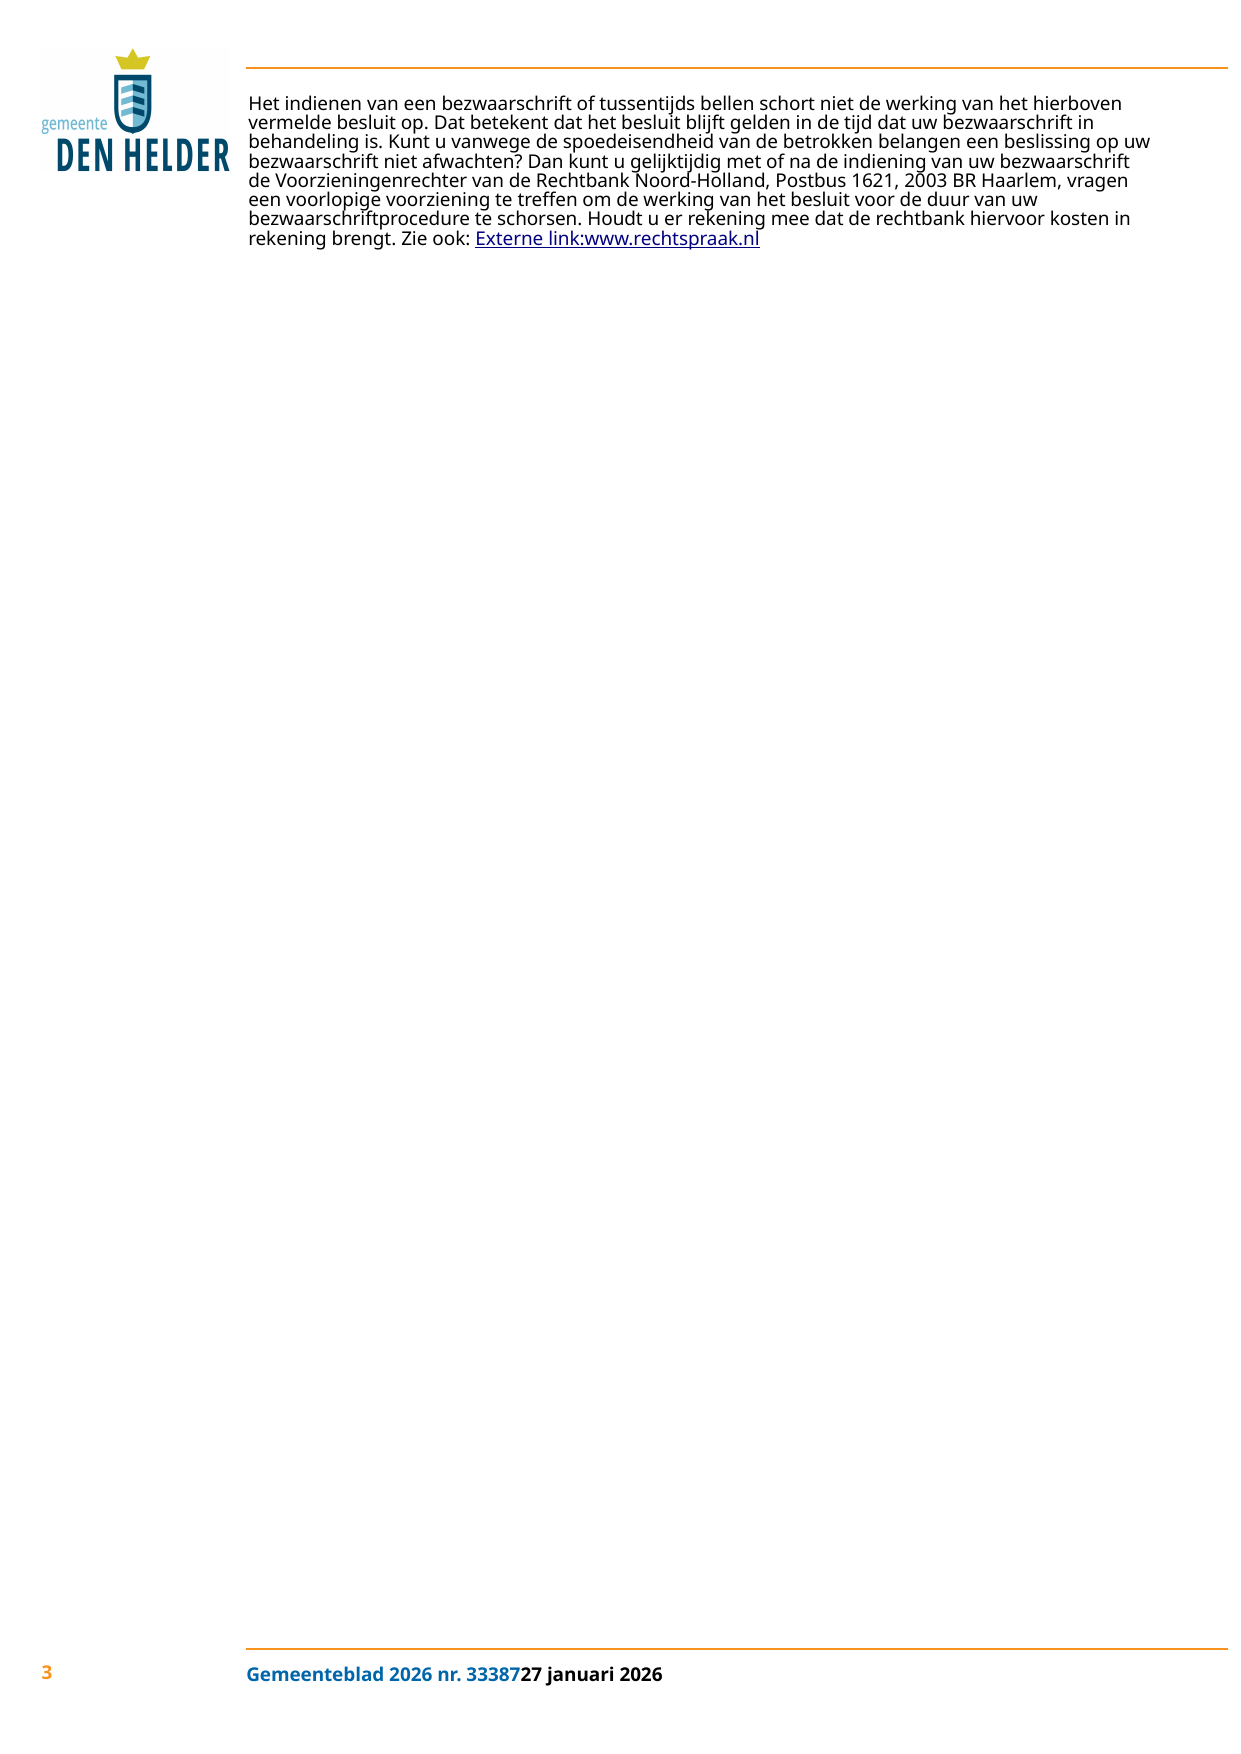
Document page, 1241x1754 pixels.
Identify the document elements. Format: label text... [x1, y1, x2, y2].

picture [182, 144, 187, 165]
picture [220, 160, 224, 172]
picture [100, 154, 106, 172]
picture [130, 157, 135, 172]
picture [41, 47, 231, 172]
picture [63, 144, 68, 165]
text Het indienen van een bezwaarschrift of tussentijds bellen schort niet de werking van het hierboven vermelde besluit op. Dat betekent dat het besluit blijft gelden in de tijd dat uw bezwaarschrift in behandeling is. Kunt u vanwege de spoedeisendheid van de betrokken belangen een beslissing op uw bezwaarschrift niet afwachten? Dan kunt u gelijktijdig met of na de indiening van uw bezwaarschrift de Voorzieningenrechter van de Rechtbank Noord-Holland, Postbus 1621, 2003 BR Haarlem, vragen een voorlopige voorziening te treffen om de werking van het besluit voor de duur van uw bezwaarschriftprocedure te schorsen. Houdt u er rekening mee dat de rechtbank hiervoor kosten in rekening brengt. Zie ook: Externe link:www.rechtspraak.nl [248, 95, 1152, 249]
